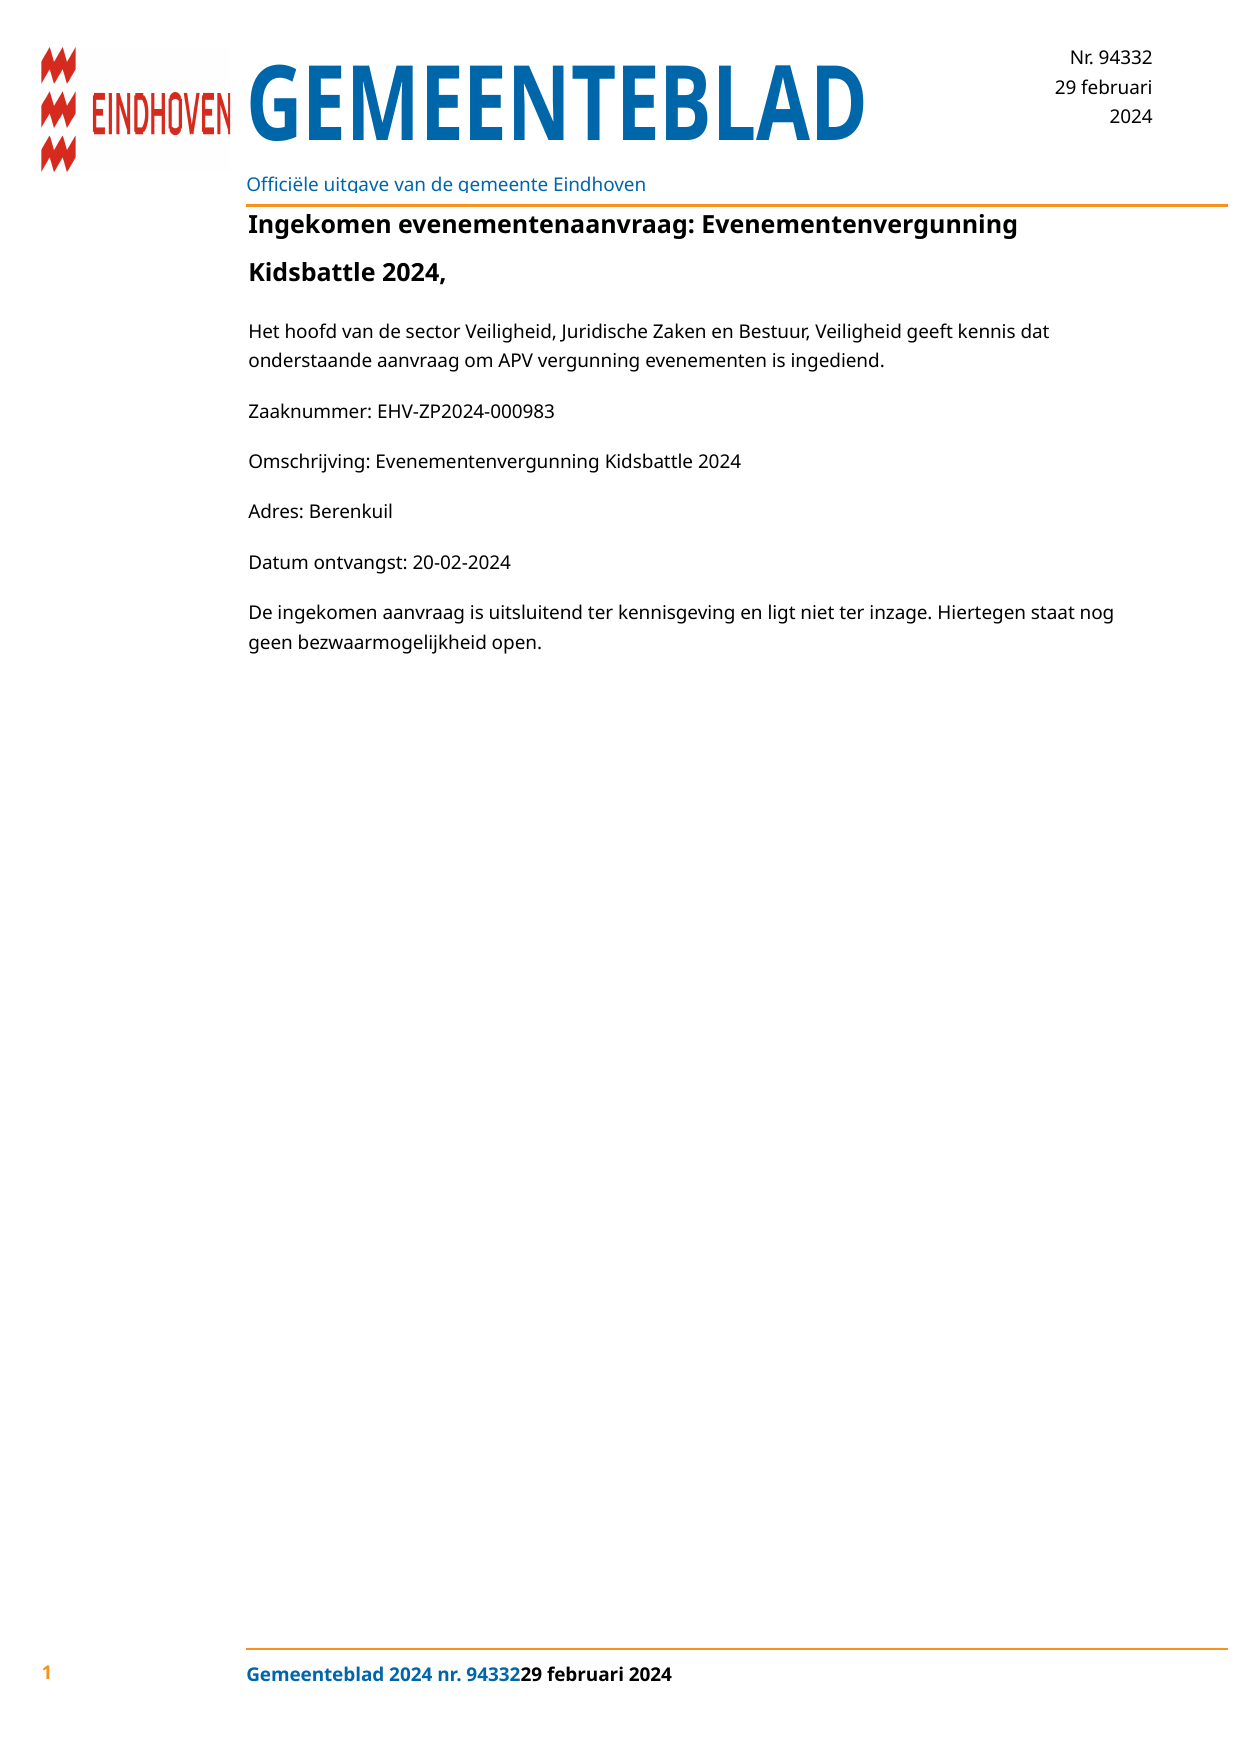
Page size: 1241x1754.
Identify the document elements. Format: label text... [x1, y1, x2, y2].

text Adres: Berenkuil [248, 499, 1152, 524]
text Ingekomen evenementenaanvraag: Evenementenvergunning Kidsbattle 2024, [248, 207, 1152, 288]
text Het hoofd van de sector Veiligheid, Juridische Zaken en Bestuur, Veiligheid geeft kennis dat onderstaande aanvraag om APV vergunning evenementen is ingediend. [248, 318, 1152, 373]
text De ingekomen aanvraag is uitsluitend ter kennisgeving en ligt niet ter inzage. Hiertegen staat nog geen bezwaarmogelijkheid open. [248, 599, 1152, 655]
text Zaaknummer: EHV-ZP2024-000983 [248, 398, 1152, 424]
text Datum ontvangst: 20-02-2024 [248, 549, 1152, 575]
picture [41, 47, 231, 172]
text Omschrijving: Evenementenvergunning Kidsbattle 2024 [248, 448, 1152, 474]
